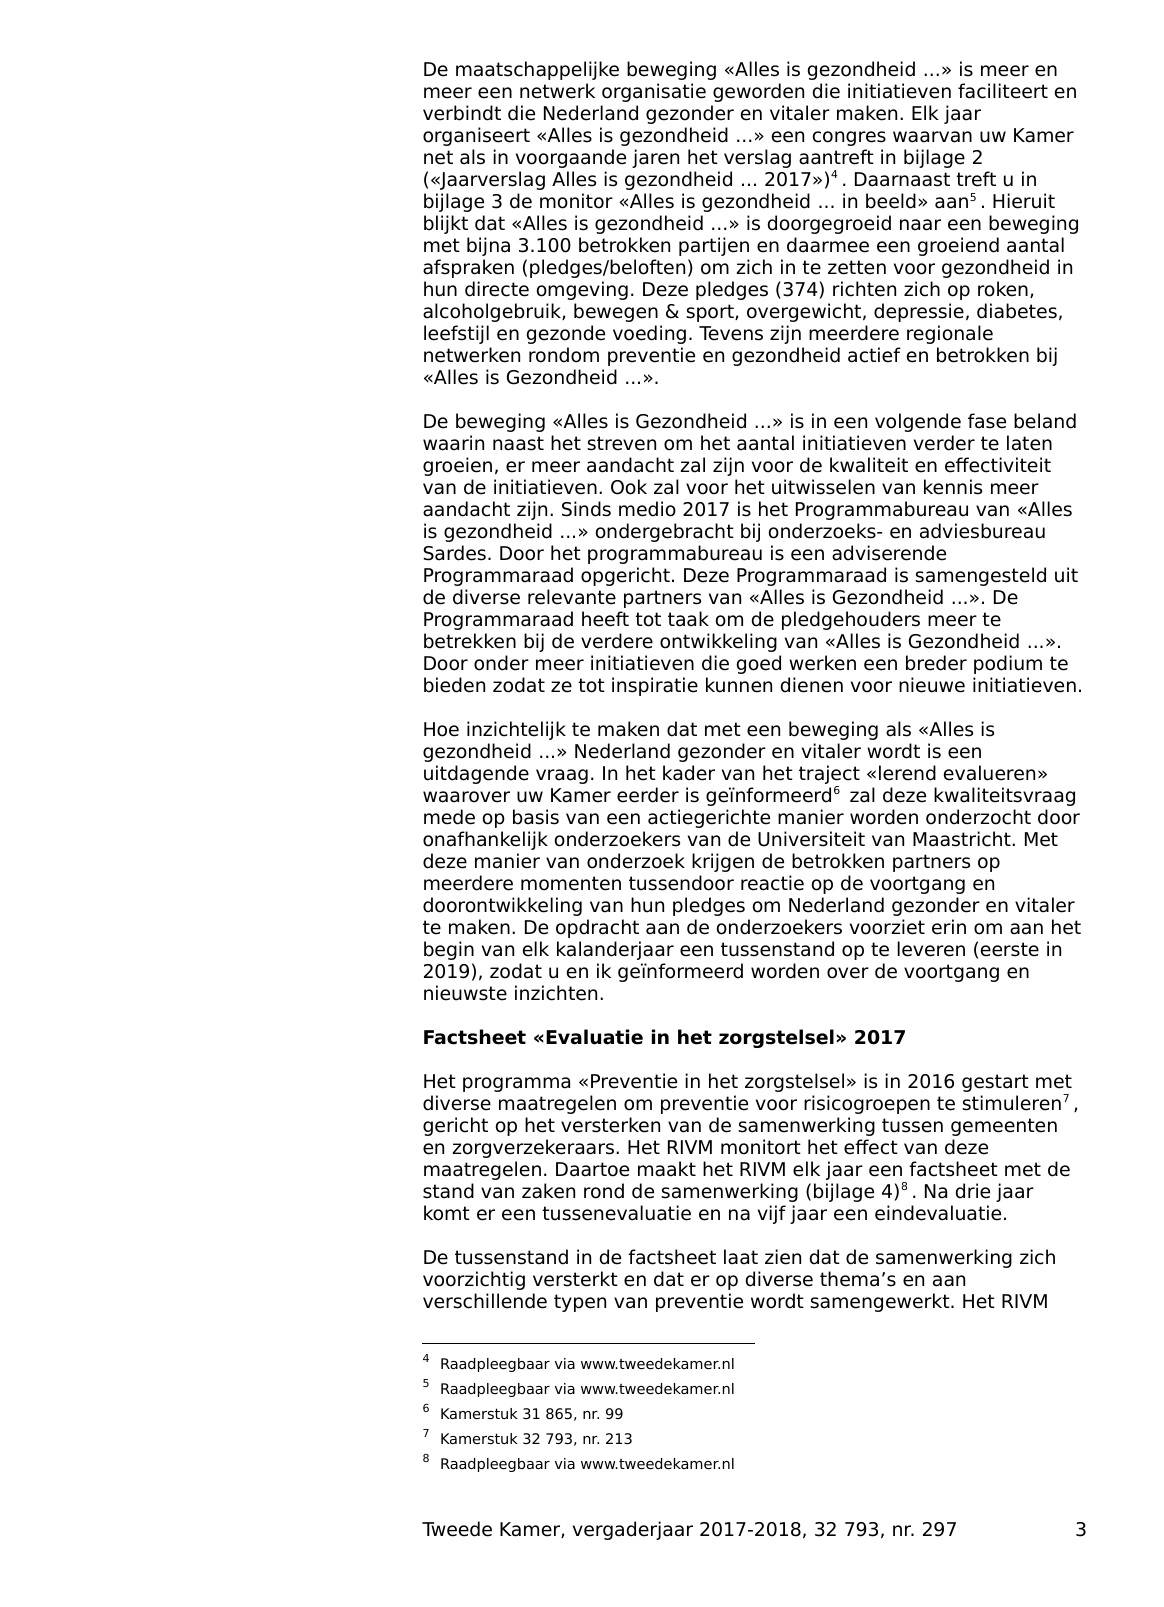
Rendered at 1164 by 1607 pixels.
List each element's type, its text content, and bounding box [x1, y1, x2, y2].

text Kamerstuk 31 865, nr. 99 [422, 1402, 1087, 1424]
text Het programma «Preventie in het zorgstelsel» is in 2016 gestart met diverse maatregelen om preventie voor risicogroepen te stimuleren, gericht op het versterken van de samenwerking tussen gemeenten en zorgverzekeraars. Het RIVM monitort het effect van deze maatregelen. Daartoe maakt het RIVM elk jaar een factsheet met de stand van zaken rond de samenwerking (bijlage 4). Na drie jaar komt er een tussenevaluatie en na vijf jaar een eindevaluatie. [422, 1071, 1087, 1225]
text De beweging «Alles is Gezondheid ...» is in een volgende fase beland waarin naast het streven om het aantal initiatieven verder te laten groeien, er meer aandacht zal zijn voor de kwaliteit en effectiviteit van de initiatieven. Ook zal voor het uitwisselen van kennis meer aandacht zijn. Sinds medio 2017 is het Programmabureau van «Alles is gezondheid ...» ondergebracht bij onderzoeks- en adviesbureau Sardes. Door het programmabureau is een adviserende Programmaraad opgericht. Deze Programmaraad is samengesteld uit de diverse relevante partners van «Alles is Gezondheid ...». De Programmaraad heeft tot taak om de pledgehouders meer te betrekken bij de verdere ontwikkeling van «Alles is Gezondheid ...». Door onder meer initiatieven die goed werken een breder podium te bieden zodat ze tot inspiratie kunnen dienen voor nieuwe initiatieven. [422, 411, 1087, 697]
text De tussenstand in de factsheet laat zien dat de samenwerking zich voorzichtig versterkt en dat er op diverse thema’s en aan verschillende typen van preventie wordt samengewerkt. Het RIVM [422, 1247, 1087, 1313]
text Hoe inzichtelijk te maken dat met een beweging als «Alles is gezondheid ...» Nederland gezonder en vitaler wordt is een uitdagende vraag. In het kader van het traject «lerend evalueren» waarover uw Kamer eerder is geïnformeerd zal deze kwaliteitsvraag mede op basis van een actiegerichte manier worden onderzocht door onafhankelijk onderzoekers van de Universiteit van Maastricht. Met deze manier van onderzoek krijgen de betrokken partners op meerdere momenten tussendoor reactie op de voortgang en doorontwikkeling van hun pledges om Nederland gezonder en vitaler te maken. De opdracht aan de onderzoekers voorziet erin om aan het begin van elk kalanderjaar een tussenstand op te leveren (eerste in 2019), zodat u en ik geïnformeerd worden over de voortgang en nieuwste inzichten. [422, 719, 1087, 1004]
subtitle Factsheet «Evaluatie in het zorgstelsel» 2017 [422, 1027, 1087, 1049]
text Raadpleegbaar via www.tweedekamer.nl [422, 1352, 1087, 1374]
text De maatschappelijke beweging «Alles is gezondheid ...» is meer en meer een netwerk organisatie geworden die initiatieven faciliteert en verbindt die Nederland gezonder en vitaler maken. Elk jaar organiseert «Alles is gezondheid ...» een congres waarvan uw Kamer net als in voorgaande jaren het verslag aantreft in bijlage 2 («Jaarverslag Alles is gezondheid ... 2017»). Daarnaast treft u in bijlage 3 de monitor «Alles is gezondheid ... in beeld» aan. Hieruit blijkt dat «Alles is gezondheid ...» is doorgegroeid naar een beweging met bijna 3.100 betrokken partijen en daarmee een groeiend aantal afspraken (pledges/beloften) om zich in te zetten voor gezondheid in hun directe omgeving. Deze pledges (374) richten zich op roken, alcoholgebruik, bewegen & sport, overgewicht, depressie, diabetes, leefstijl en gezonde voeding. Tevens zijn meerdere regionale netwerken rondom preventie en gezondheid actief en betrokken bij «Alles is Gezondheid ...». [422, 59, 1087, 389]
text Raadpleegbaar via www.tweedekamer.nl [422, 1377, 1087, 1399]
text Kamerstuk 32 793, nr. 213 [422, 1427, 1087, 1449]
text Raadpleegbaar via www.tweedekamer.nl [422, 1452, 1087, 1474]
